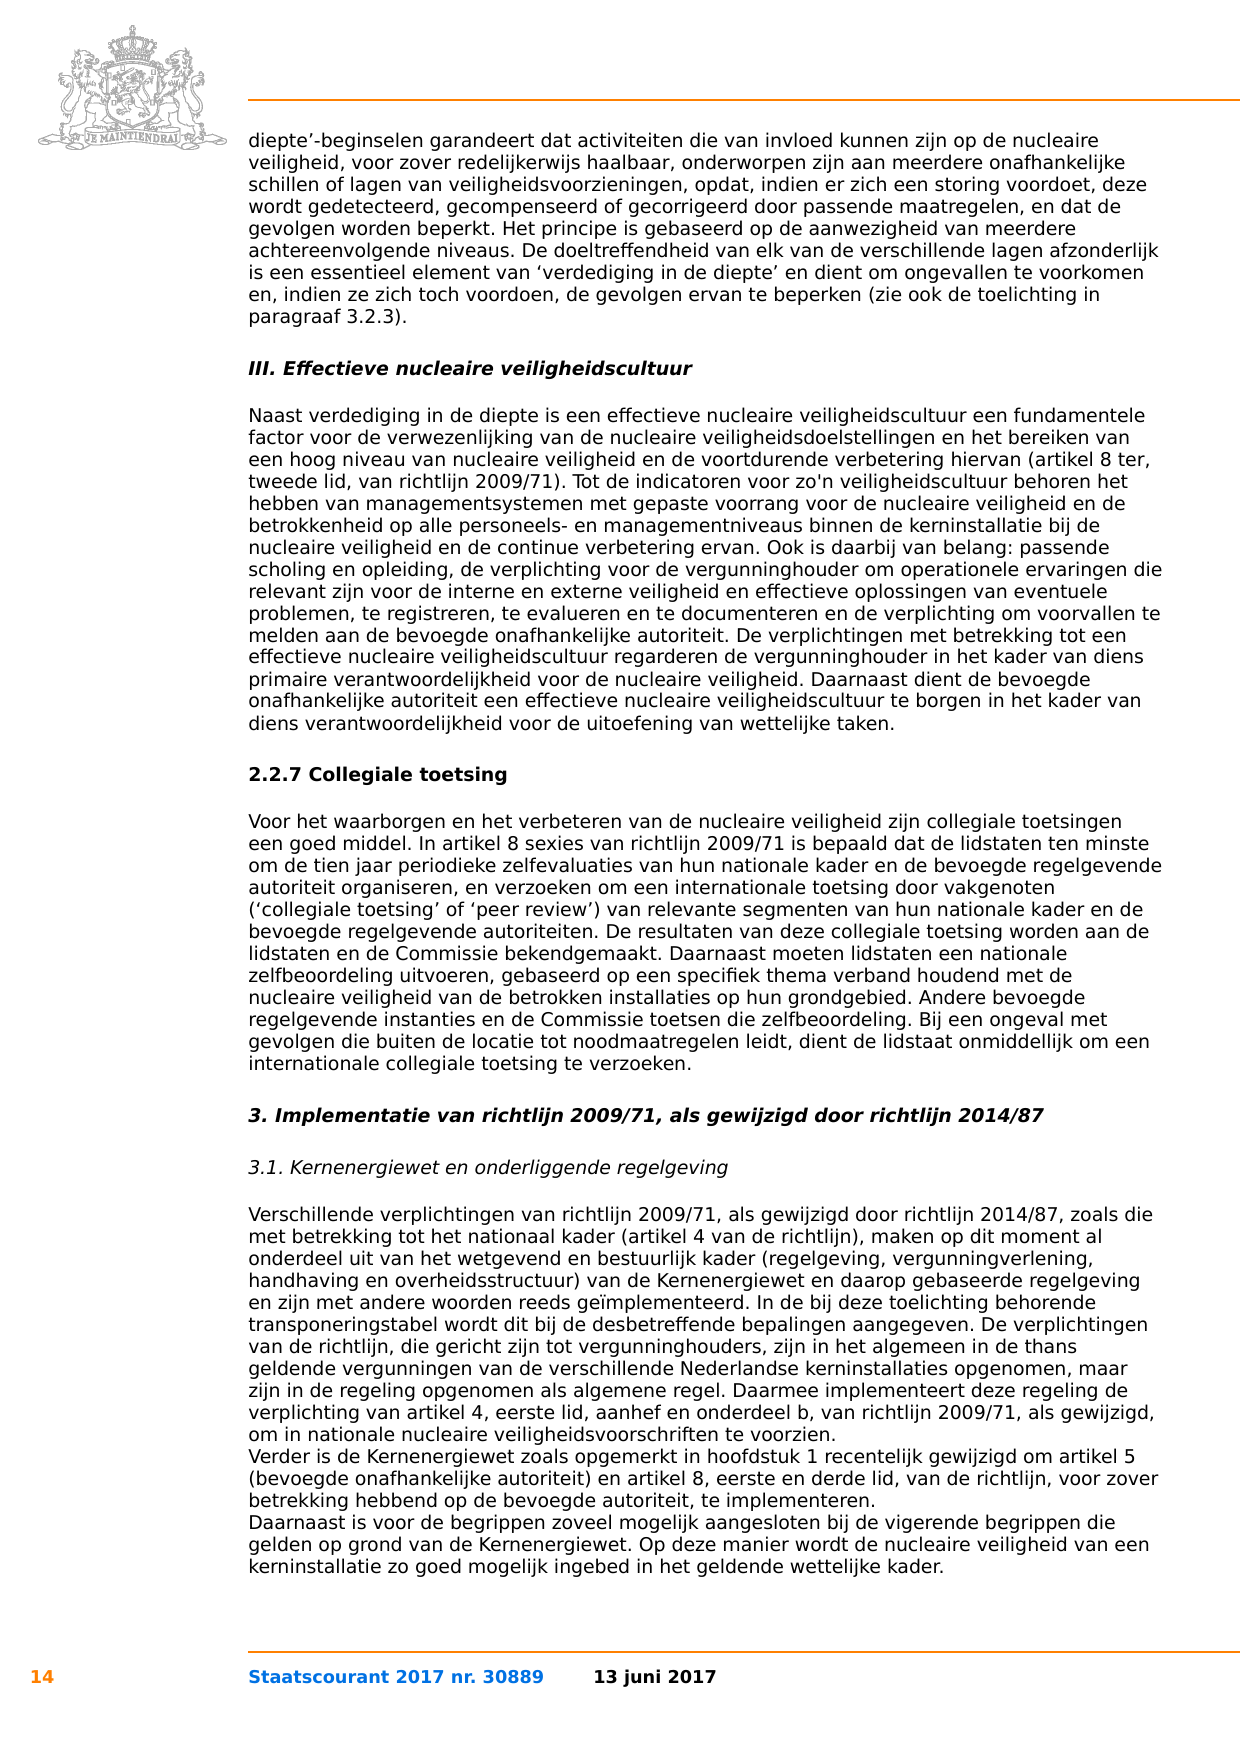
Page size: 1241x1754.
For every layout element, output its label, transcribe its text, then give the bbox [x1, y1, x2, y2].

text Daarnaast is voor de begrippen zoveel mogelijk aangesloten bij de vigerende begrippen die gelden op grond van de Kernenergiewet. Op deze manier wordt de nucleaire veiligheid van een kerninstallatie zo goed mogelijk ingebed in het geldende wettelijke kader. [248, 1512, 1163, 1578]
text Verder is de Kernenergiewet zoals opgemerkt in hoofdstuk 1 recentelijk gewijzigd om artikel 5 (bevoegde onafhankelijke autoriteit) en artikel 8, eerste en derde lid, van de richtlijn, voor zover betrekking hebbend op de bevoegde autoriteit, te implementeren. [248, 1446, 1163, 1512]
subtitle 2.2.7 Collegiale toetsing [248, 764, 1163, 786]
picture [38, 25, 227, 150]
subtitle III. Effectieve nucleaire veiligheidscultuur [248, 358, 1163, 380]
text Naast verdediging in de diepte is een effectieve nucleaire veiligheidscultuur een fundamentele factor voor de verwezenlijking van de nucleaire veiligheidsdoelstellingen en het bereiken van een hoog niveau van nucleaire veiligheid en de voortdurende verbetering hiervan (artikel 8 ter, tweede lid, van richtlijn 2009/71). Tot de indicatoren voor zo'n veiligheidscultuur behoren het hebben van managementsystemen met gepaste voorrang voor de nucleaire veiligheid en de betrokkenheid op alle personeels- en managementniveaus binnen de kerninstallatie bij de nucleaire veiligheid en de continue verbetering ervan. Ook is daarbij van belang: passende scholing en opleiding, de verplichting voor de vergunninghouder om operationele ervaringen die relevant zijn voor de interne en externe veiligheid en effectieve oplossingen van eventuele problemen, te registreren, te evalueren en te documenteren en de verplichting om voorvallen te melden aan de bevoegde onafhankelijke autoriteit. De verplichtingen met betrekking tot een effectieve nucleaire veiligheidscultuur regarderen de vergunninghouder in het kader van diens primaire verantwoordelijkheid voor de nucleaire veiligheid. Daarnaast dient de bevoegde onafhankelijke autoriteit een effectieve nucleaire veiligheidscultuur te borgen in het kader van diens verantwoordelijkheid voor de uitoefening van wettelijke taken. [248, 405, 1163, 734]
subtitle 3.1. Kernenergiewet en onderliggende regelgeving [248, 1157, 1163, 1179]
text diepte’-beginselen garandeert dat activiteiten die van invloed kunnen zijn op de nucleaire veiligheid, voor zover redelijkerwijs haalbaar, onderworpen zijn aan meerdere onafhankelijke schillen of lagen van veiligheidsvoorzieningen, opdat, indien er zich een storing voordoet, deze wordt gedetecteerd, gecompenseerd of gecorrigeerd door passende maatregelen, en dat de gevolgen worden beperkt. Het principe is gebaseerd op de aanwezigheid van meerdere achtereenvolgende niveaus. De doeltreffendheid van elk van de verschillende lagen afzonderlijk is een essentieel element van ‘verdediging in de diepte’ en dient om ongevallen te voorkomen en, indien ze zich toch voordoen, de gevolgen ervan te beperken (zie ook de toelichting in paragraaf 3.2.3). [248, 130, 1163, 328]
subtitle 3. Implementatie van richtlijn 2009/71, als gewijzigd door richtlijn 2014/87 [248, 1105, 1163, 1127]
text Voor het waarborgen en het verbeteren van de nucleaire veiligheid zijn collegiale toetsingen een goed middel. In artikel 8 sexies van richtlijn 2009/71 is bepaald dat de lidstaten ten minste om de tien jaar periodieke zelfevaluaties van hun nationale kader en de bevoegde regelgevende autoriteit organiseren, en verzoeken om een internationale toetsing door vakgenoten (‘collegiale toetsing’ of ‘peer review’) van relevante segmenten van hun nationale kader en de bevoegde regelgevende autoriteiten. De resultaten van deze collegiale toetsing worden aan de lidstaten en de Commissie bekendgemaakt. Daarnaast moeten lidstaten een nationale zelfbeoordeling uitvoeren, gebaseerd op een specifiek thema verband houdend met de nucleaire veiligheid van de betrokken installaties op hun grondgebied. Andere bevoegde regelgevende instanties en de Commissie toetsen die zelfbeoordeling. Bij een ongeval met gevolgen die buiten de locatie tot noodmaatregelen leidt, dient de lidstaat onmiddellijk om een internationale collegiale toetsing te verzoeken. [248, 811, 1163, 1075]
text Verschillende verplichtingen van richtlijn 2009/71, als gewijzigd door richtlijn 2014/87, zoals die met betrekking tot het nationaal kader (artikel 4 van de richtlijn), maken op dit moment al onderdeel uit van het wetgevend en bestuurlijk kader (regelgeving, vergunningverlening, handhaving en overheidsstructuur) van de Kernenergiewet en daarop gebaseerde regelgeving en zijn met andere woorden reeds geïmplementeerd. In de bij deze toelichting behorende transponeringstabel wordt dit bij de desbetreffende bepalingen aangegeven. De verplichtingen van de richtlijn, die gericht zijn tot vergunninghouders, zijn in het algemeen in de thans geldende vergunningen van de verschillende Nederlandse kerninstallaties opgenomen, maar zijn in de regeling opgenomen als algemene regel. Daarmee implementeert deze regeling de verplichting van artikel 4, eerste lid, aanhef en onderdeel b, van richtlijn 2009/71, als gewijzigd, om in nationale nucleaire veiligheidsvoorschriften te voorzien. [248, 1204, 1163, 1446]
